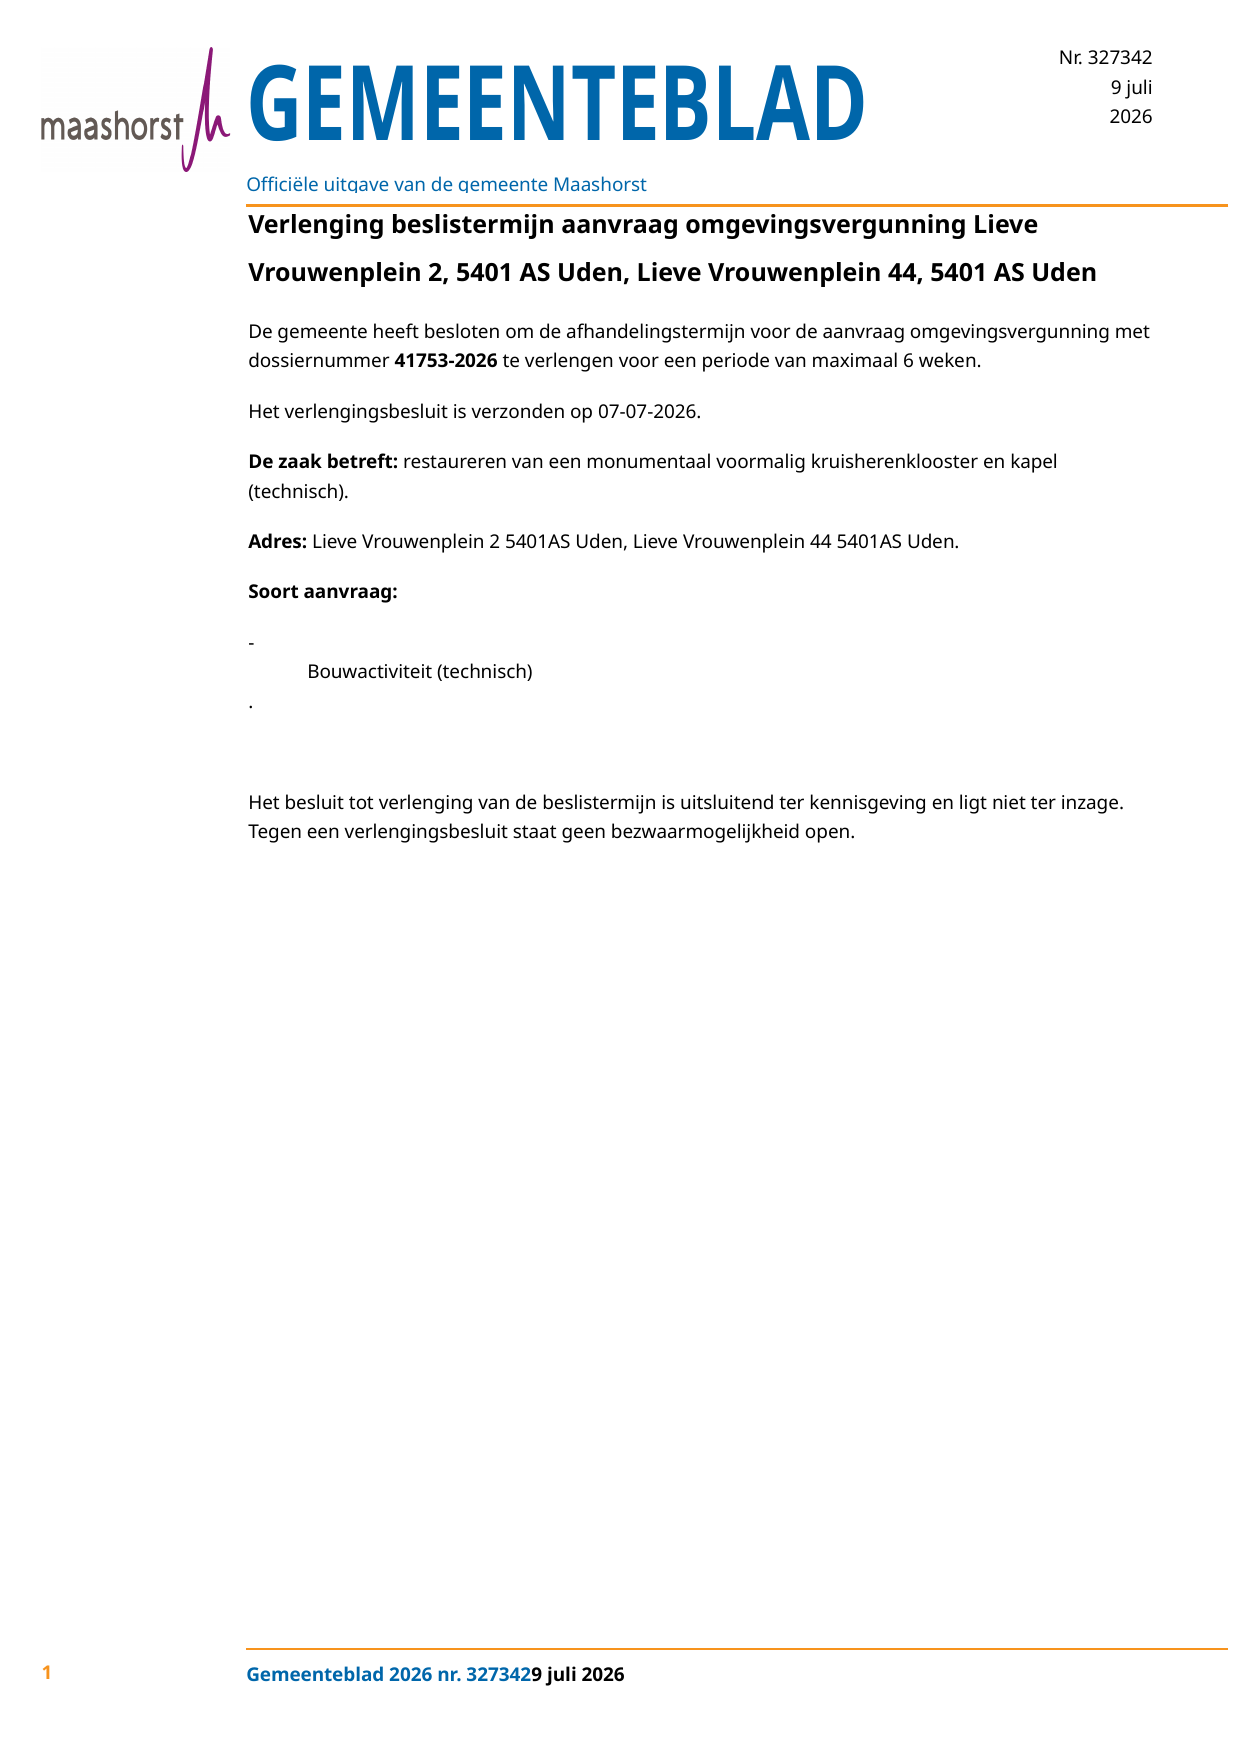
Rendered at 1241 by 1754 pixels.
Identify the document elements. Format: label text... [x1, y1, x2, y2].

list Bouwactiviteit (technisch) [248, 659, 1152, 684]
text Adres: Lieve Vrouwenplein 2 5401AS Uden, Lieve Vrouwenplein 44 5401AS Uden. [248, 528, 1152, 554]
text De zaak betreft: restaureren van een monumentaal voormalig kruisherenklooster en kapel (technisch). [248, 448, 1152, 504]
text Verlenging beslistermijn aanvraag omgevingsvergunning Lieve Vrouwenplein 2, 5401 AS Uden, Lieve Vrouwenplein 44, 5401 AS Uden [248, 207, 1152, 288]
text Het verlengingsbesluit is verzonden op 07-07-2026. [248, 398, 1152, 424]
text Soort aanvraag: [248, 579, 1152, 604]
text . [248, 688, 1152, 714]
text Het besluit tot verlenging van de beslistermijn is uitsluitend ter kennisgeving en ligt niet ter inzage. Tegen een verlengingsbesluit staat geen bezwaarmogelijkheid open. [248, 789, 1152, 844]
picture [41, 47, 231, 172]
text De gemeente heeft besloten om de afhandelingstermijn voor de aanvraag omgevingsvergunning met dossiernummer 41753-2026 te verlengen voor een periode van maximaal 6 weken. [248, 318, 1152, 373]
